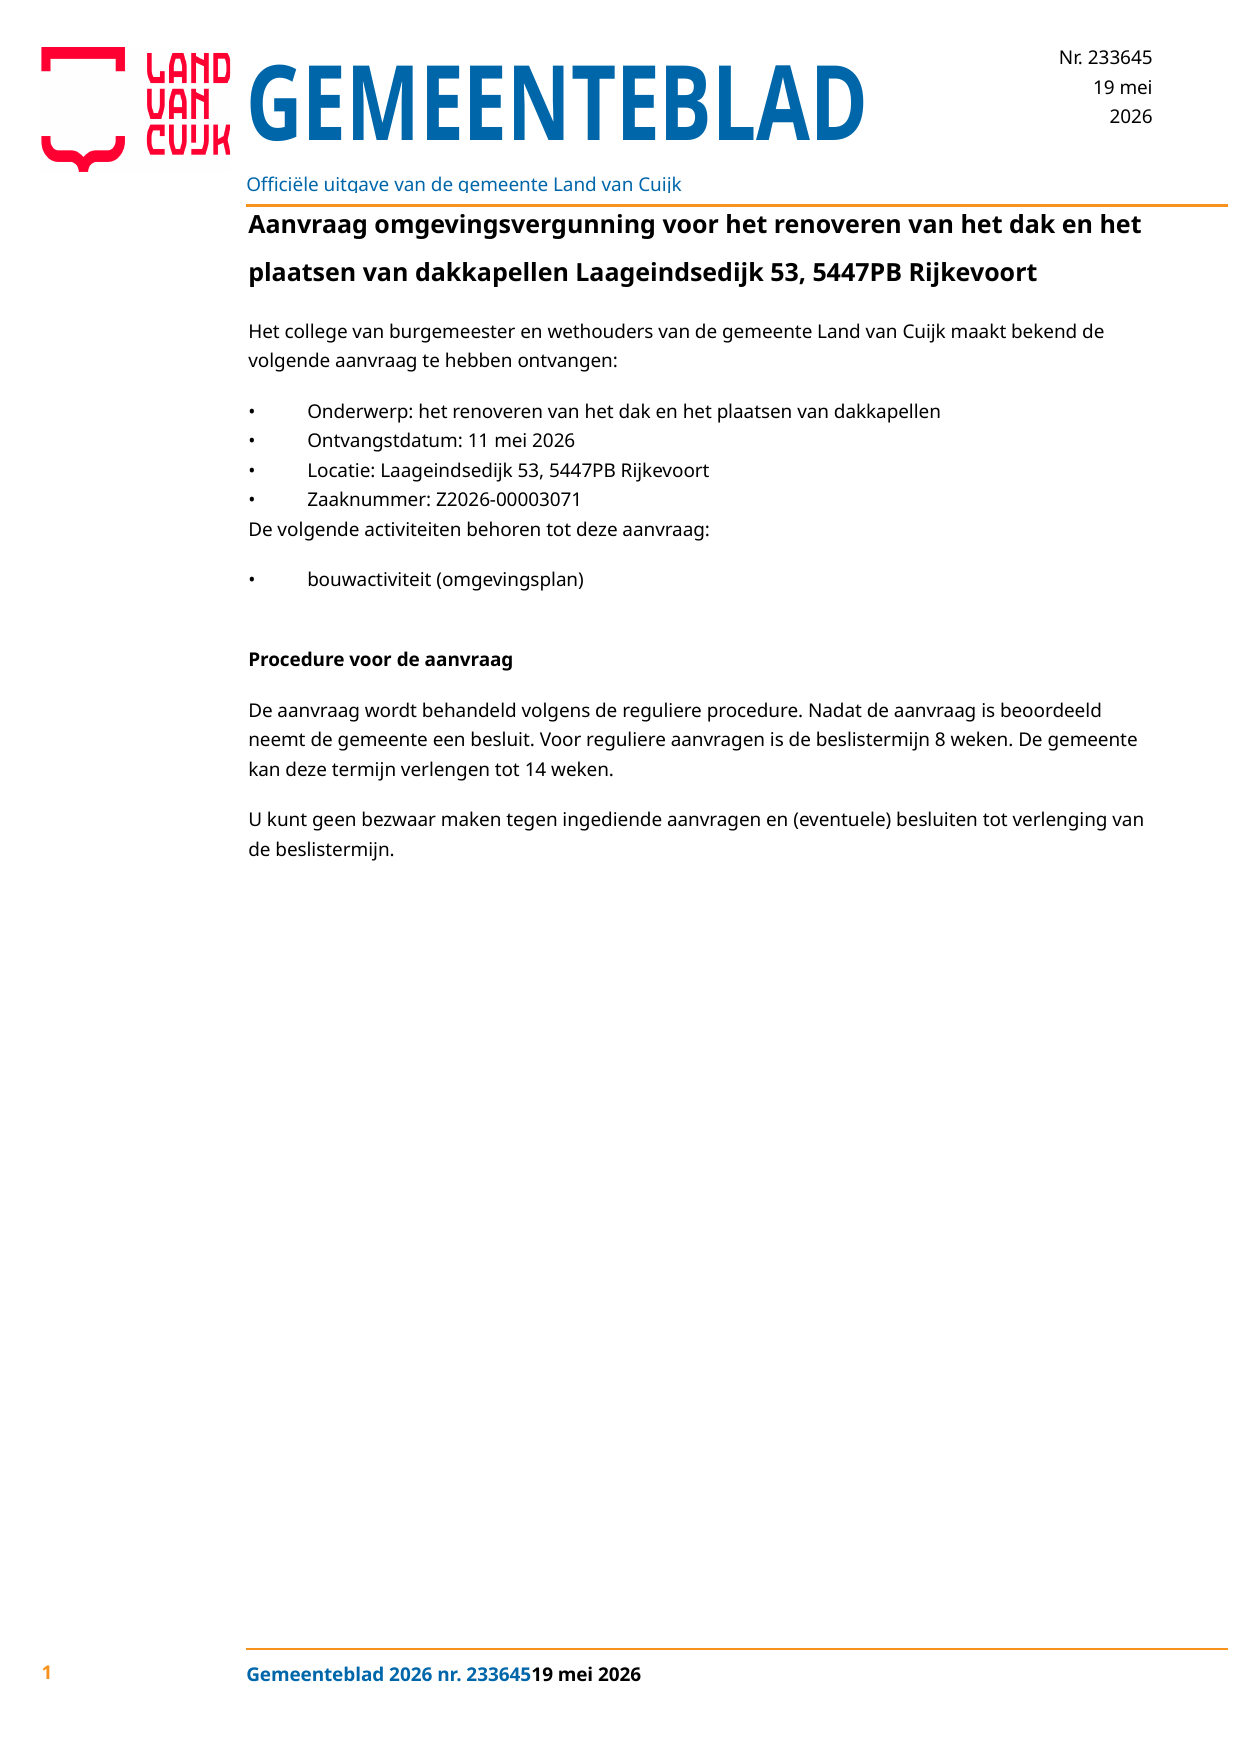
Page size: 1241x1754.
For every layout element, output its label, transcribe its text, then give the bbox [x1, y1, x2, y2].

text Aanvraag omgevingsvergunning voor het renoveren van het dak en het plaatsen van dakkapellen Laageindsedijk 53, 5447PB Rijkevoort [248, 207, 1152, 288]
list Zaaknummer: Z2026-00003071 [248, 487, 1152, 512]
text De volgende activiteiten behoren tot deze aanvraag: [248, 516, 1152, 542]
list bouwactiviteit (omgevingsplan) [248, 567, 1152, 592]
list Locatie: Laageindsedijk 53, 5447PB Rijkevoort [248, 457, 1152, 483]
list Ontvangstdatum: 11 mei 2026 [248, 427, 1152, 453]
list Onderwerp: het renoveren van het dak en het plaatsen van dakkapellen [248, 398, 1152, 424]
text Het college van burgemeester en wethouders van de gemeente Land van Cuijk maakt bekend de volgende aanvraag te hebben ontvangen: [248, 318, 1152, 373]
text Procedure voor de aanvraag [248, 647, 1152, 672]
picture [41, 47, 231, 172]
text U kunt geen bezwaar maken tegen ingediende aanvragen en (eventuele) besluiten tot verlenging van de beslistermijn. [248, 807, 1152, 862]
text De aanvraag wordt behandeld volgens de reguliere procedure. Nadat de aanvraag is beoordeeld neemt de gemeente een besluit. Voor reguliere aanvragen is de beslistermijn 8 weken. De gemeente kan deze termijn verlengen tot 14 weken. [248, 697, 1152, 782]
